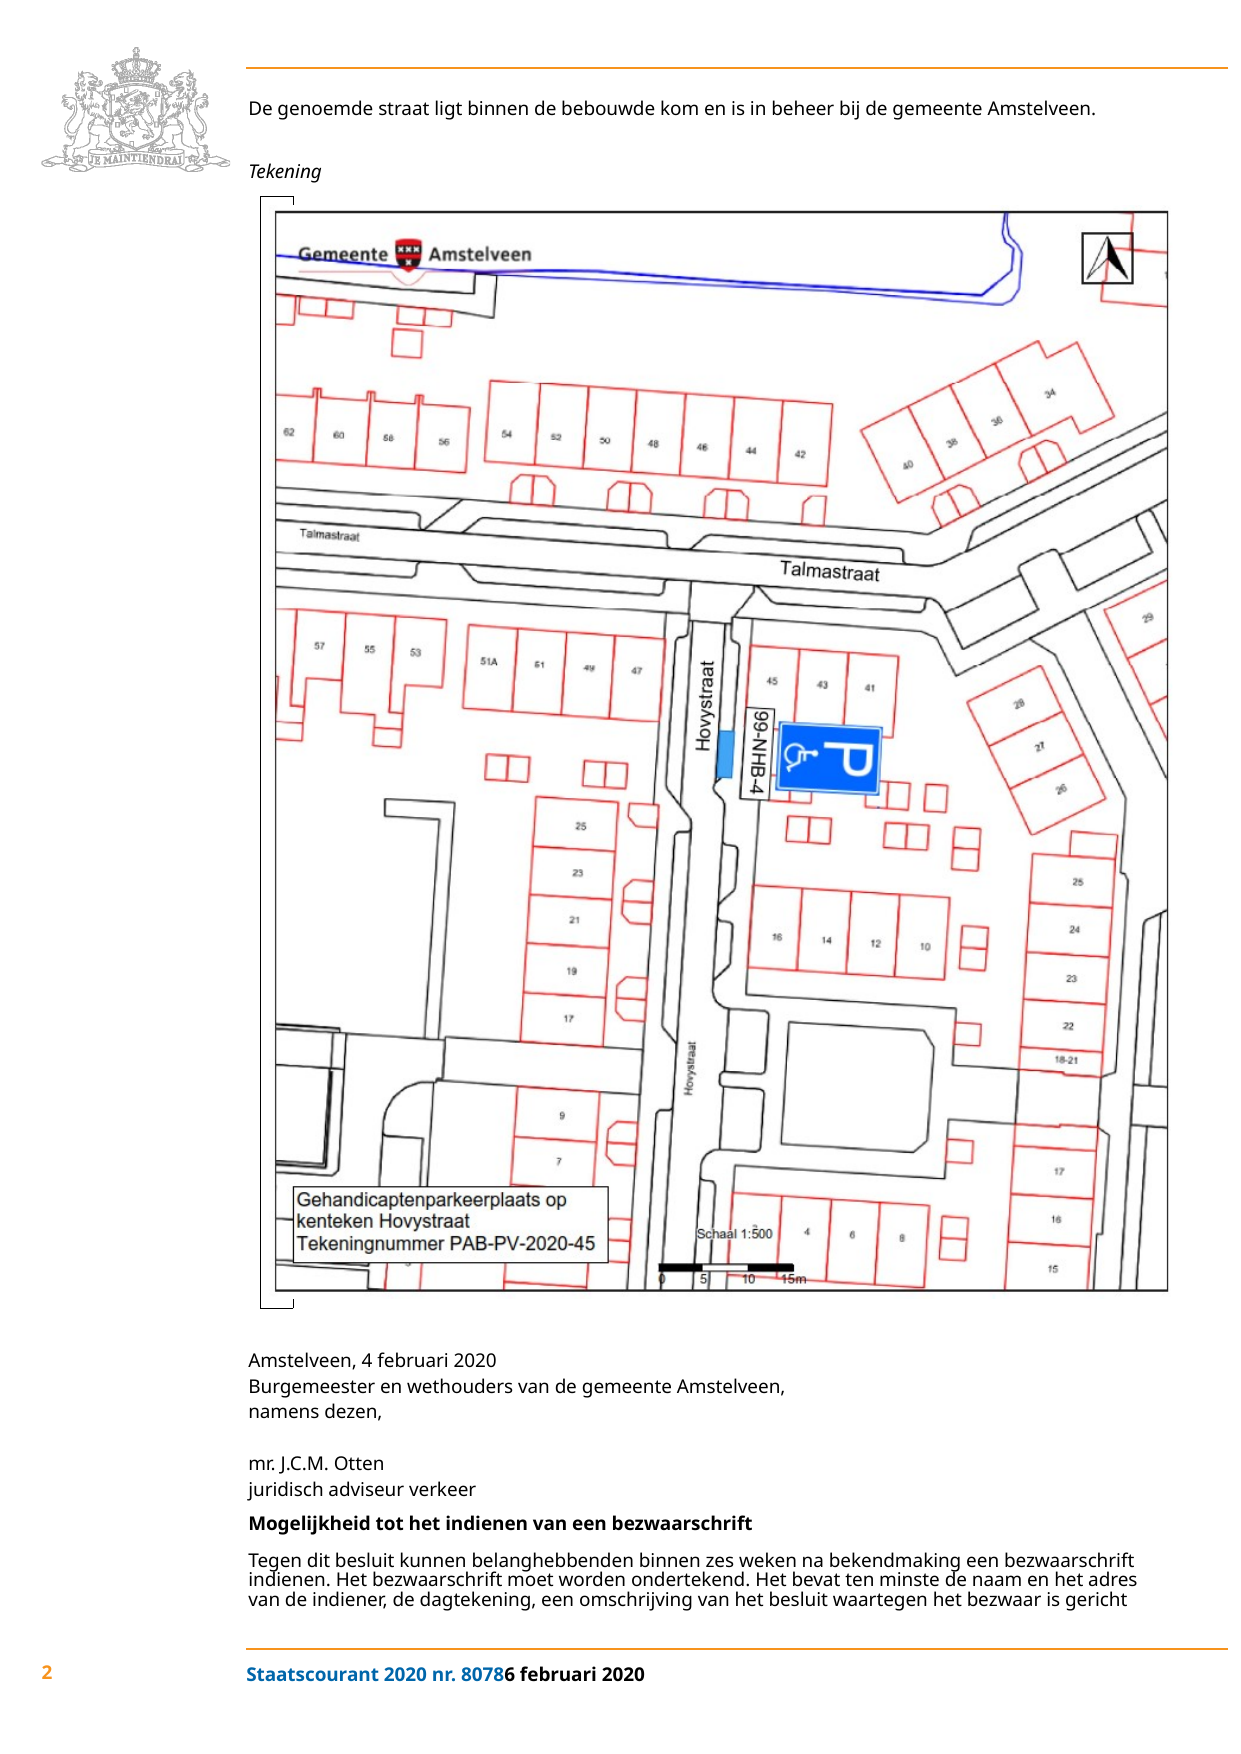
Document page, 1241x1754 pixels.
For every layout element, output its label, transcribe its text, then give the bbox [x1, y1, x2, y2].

text Tekening [248, 159, 1152, 184]
picture [268, 205, 1173, 1299]
text Tegen dit besluit kunnen belanghebbenden binnen zes weken na bekendmaking een bezwaarschrift indienen. Het bezwaarschrift moet worden ondertekend. Het bevat ten minste de naam en het adres van de indiener, de dagtekening, een omschrijving van het besluit waartegen het bezwaar is gericht [248, 1552, 1152, 1610]
picture [41, 47, 231, 172]
text De genoemde straat ligt binnen de bebouwde kom en is in beheer bij de gemeente Amstelveen. [248, 95, 1152, 121]
text mr. J.C.M. Otten [248, 1450, 1152, 1476]
text Mogelijkheid tot het indienen van een bezwaarschrift [248, 1515, 1152, 1534]
text namens dezen, [248, 1399, 1152, 1424]
text Amstelveen, 4 februari 2020 [248, 1347, 1152, 1373]
text Burgemeester en wethouders van de gemeente Amstelveen, [248, 1373, 1152, 1399]
text juridisch adviseur verkeer [248, 1476, 1152, 1502]
